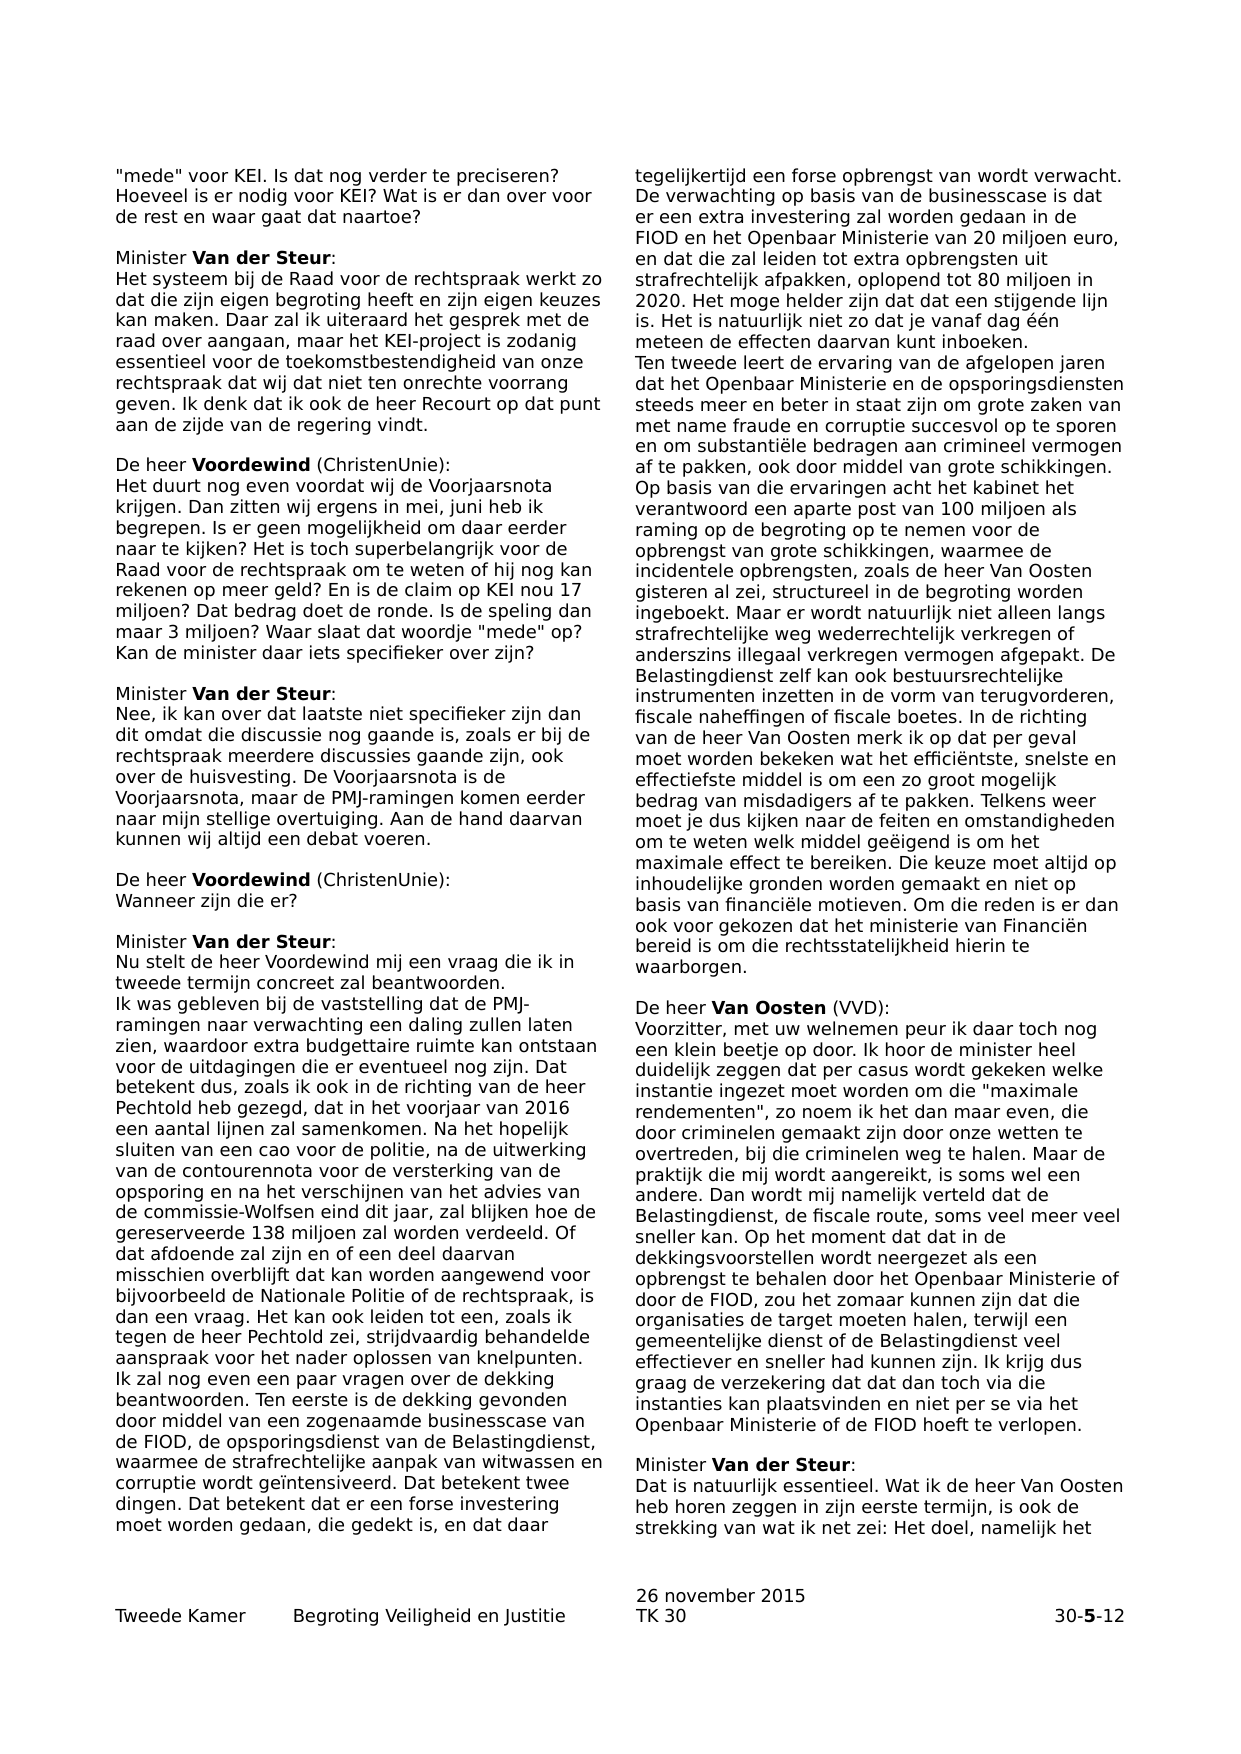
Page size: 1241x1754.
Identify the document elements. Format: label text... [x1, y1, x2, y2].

text Het systeem bij de Raad voor de rechtspraak werkt zo dat die zijn eigen begroting heeft en zijn eigen keuzes kan maken. Daar zal ik uiteraard het gesprek met de raad over aangaan, maar het KEI-project is zodanig essentieel voor de toekomstbestendigheid van onze rechtspraak dat wij dat niet ten onrechte voorrang geven. Ik denk dat ik ook de heer Recourt op dat punt aan de zijde van de regering vindt. [115, 268, 605, 435]
text Voorzitter, met uw welnemen peur ik daar toch nog een klein beetje op door. Ik hoor de minister heel duidelijk zeggen dat per casus wordt gekeken welke instantie ingezet moet worden om die "maximale rendementen", zo noem ik het dan maar even, die door criminelen gemaakt zijn door onze wetten te overtreden, bij die criminelen weg te halen. Maar de praktijk die mij wordt aangereikt, is soms wel een andere. Dan wordt mij namelijk verteld dat de Belastingdienst, de fiscale route, soms veel meer veel sneller kan. Op het moment dat dat in de dekkingsvoorstellen wordt neergezet als een opbrengst te behalen door het Openbaar Ministerie of door de FIOD, zou het zomaar kunnen zijn dat die organisaties de target moeten halen, terwijl een gemeentelijke dienst of de Belastingdienst veel effectiever en sneller had kunnen zijn. Ik krijg dus graag de verzekering dat dat dan toch via die instanties kan plaatsvinden en niet per se via het Openbaar Ministerie of de FIOD hoeft te verlopen. [635, 1018, 1125, 1435]
text tegelijkertijd een forse opbrengst van wordt verwacht. De verwachting op basis van de businesscase is dat er een extra investering zal worden gedaan in de FIOD en het Openbaar Ministerie van 20 miljoen euro, en dat die zal leiden tot extra opbrengsten uit strafrechtelijk afpakken, oplopend tot 80 miljoen in 2020. Het moge helder zijn dat dat een stijgende lijn is. Het is natuurlijk niet zo dat je vanaf dag één meteen de effecten daarvan kunt inboeken. [635, 165, 1125, 353]
text Ik was gebleven bij de vaststelling dat de PMJ-ramingen naar verwachting een daling zullen laten zien, waardoor extra budgettaire ruimte kan ontstaan voor de uitdagingen die er eventueel nog zijn. Dat betekent dus, zoals ik ook in de richting van de heer Pechtold heb gezegd, dat in het voorjaar van 2016 een aantal lijnen zal samenkomen. Na het hopelijk sluiten van een cao voor de politie, na de uitwerking van de contourennota voor de versterking van de opsporing en na het verschijnen van het advies van de commissie-Wolfsen eind dit jaar, zal blijken hoe de gereserveerde 138 miljoen zal worden verdeeld. Of dat afdoende zal zijn en of een deel daarvan misschien overblijft dat kan worden aangewend voor bijvoorbeeld de Nationale Politie of de rechtspraak, is dan een vraag. Het kan ook leiden tot een, zoals ik tegen de heer Pechtold zei, strijdvaardig behandelde aanspraak voor het nader oplossen van knelpunten. [115, 994, 605, 1369]
text De heer Voordewind (ChristenUnie): [115, 455, 605, 476]
text De heer Van Oosten (VVD): [635, 998, 1125, 1018]
text Nee, ik kan over dat laatste niet specifieker zijn dan dit omdat die discussie nog gaande is, zoals er bij de rechtspraak meerdere discussies gaande zijn, ook over de huisvesting. De Voorjaarsnota is de Voorjaarsnota, maar de PMJ-ramingen komen eerder naar mijn stellige overtuiging. Aan de hand daarvan kunnen wij altijd een debat voeren. [115, 704, 605, 850]
text Ten tweede leert de ervaring van de afgelopen jaren dat het Openbaar Ministerie en de opsporingsdiensten steeds meer en beter in staat zijn om grote zaken van met name fraude en corruptie succesvol op te sporen en om substantiële bedragen aan crimineel vermogen af te pakken, ook door middel van grote schikkingen. Op basis van die ervaringen acht het kabinet het verantwoord een aparte post van 100 miljoen als raming op de begroting op te nemen voor de opbrengst van grote schikkingen, waarmee de incidentele opbrengsten, zoals de heer Van Oosten gisteren al zei, structureel in de begroting worden ingeboekt. Maar er wordt natuurlijk niet alleen langs strafrechtelijke weg wederrechtelijk verkregen of anderszins illegaal verkregen vermogen afgepakt. De Belastingdienst zelf kan ook bestuursrechtelijke instrumenten inzetten in de vorm van terugvorderen, fiscale naheffingen of fiscale boetes. In de richting van de heer Van Oosten merk ik op dat per geval moet worden bekeken wat het efficiëntste, snelste en effectiefste middel is om een zo groot mogelijk bedrag van misdadigers af te pakken. Telkens weer moet je dus kijken naar de feiten en omstandigheden om te weten welk middel geëigend is om het maximale effect te bereiken. Die keuze moet altijd op inhoudelijke gronden worden gemaakt en niet op basis van financiële motieven. Om die reden is er dan ook voor gekozen dat het ministerie van Financiën bereid is om die rechtsstatelijkheid hierin te waarborgen. [635, 353, 1125, 978]
text Ik zal nog even een paar vragen over de dekking beantwoorden. Ten eerste is de dekking gevonden door middel van een zogenaamde businesscase van de FIOD, de opsporingsdienst van de Belastingdienst, waarmee de strafrechtelijke aanpak van witwassen en corruptie wordt geïntensiveerd. Dat betekent twee dingen. Dat betekent dat er een forse investering moet worden gedaan, die gedekt is, en dat daar [115, 1369, 605, 1536]
text "mede" voor KEI. Is dat nog verder te preciseren? Hoeveel is er nodig voor KEI? Wat is er dan over voor de rest en waar gaat dat naartoe? [115, 165, 605, 228]
text Nu stelt de heer Voordewind mij een vraag die ik in tweede termijn concreet zal beantwoorden. [115, 952, 605, 994]
text Het duurt nog even voordat wij de Voorjaarsnota krijgen. Dan zitten wij ergens in mei, juni heb ik begrepen. Is er geen mogelijkheid om daar eerder naar te kijken? Het is toch superbelangrijk voor de Raad voor de rechtspraak om te weten of hij nog kan rekenen op meer geld? En is de claim op KEI nou 17 miljoen? Dat bedrag doet de ronde. Is de speling dan maar 3 miljoen? Waar slaat dat woordje "mede" op? Kan de minister daar iets specifieker over zijn? [115, 476, 605, 663]
text Wanneer zijn die er? [115, 891, 605, 912]
text Minister Van der Steur: [115, 932, 605, 952]
text De heer Voordewind (ChristenUnie): [115, 870, 605, 891]
text Minister Van der Steur: [115, 248, 605, 268]
text Minister Van der Steur: [635, 1455, 1125, 1476]
text Minister Van der Steur: [115, 683, 605, 704]
text Dat is natuurlijk essentieel. Wat ik de heer Van Oosten heb horen zeggen in zijn eerste termijn, is ook de strekking van wat ik net zei: Het doel, namelijk het [635, 1476, 1125, 1538]
